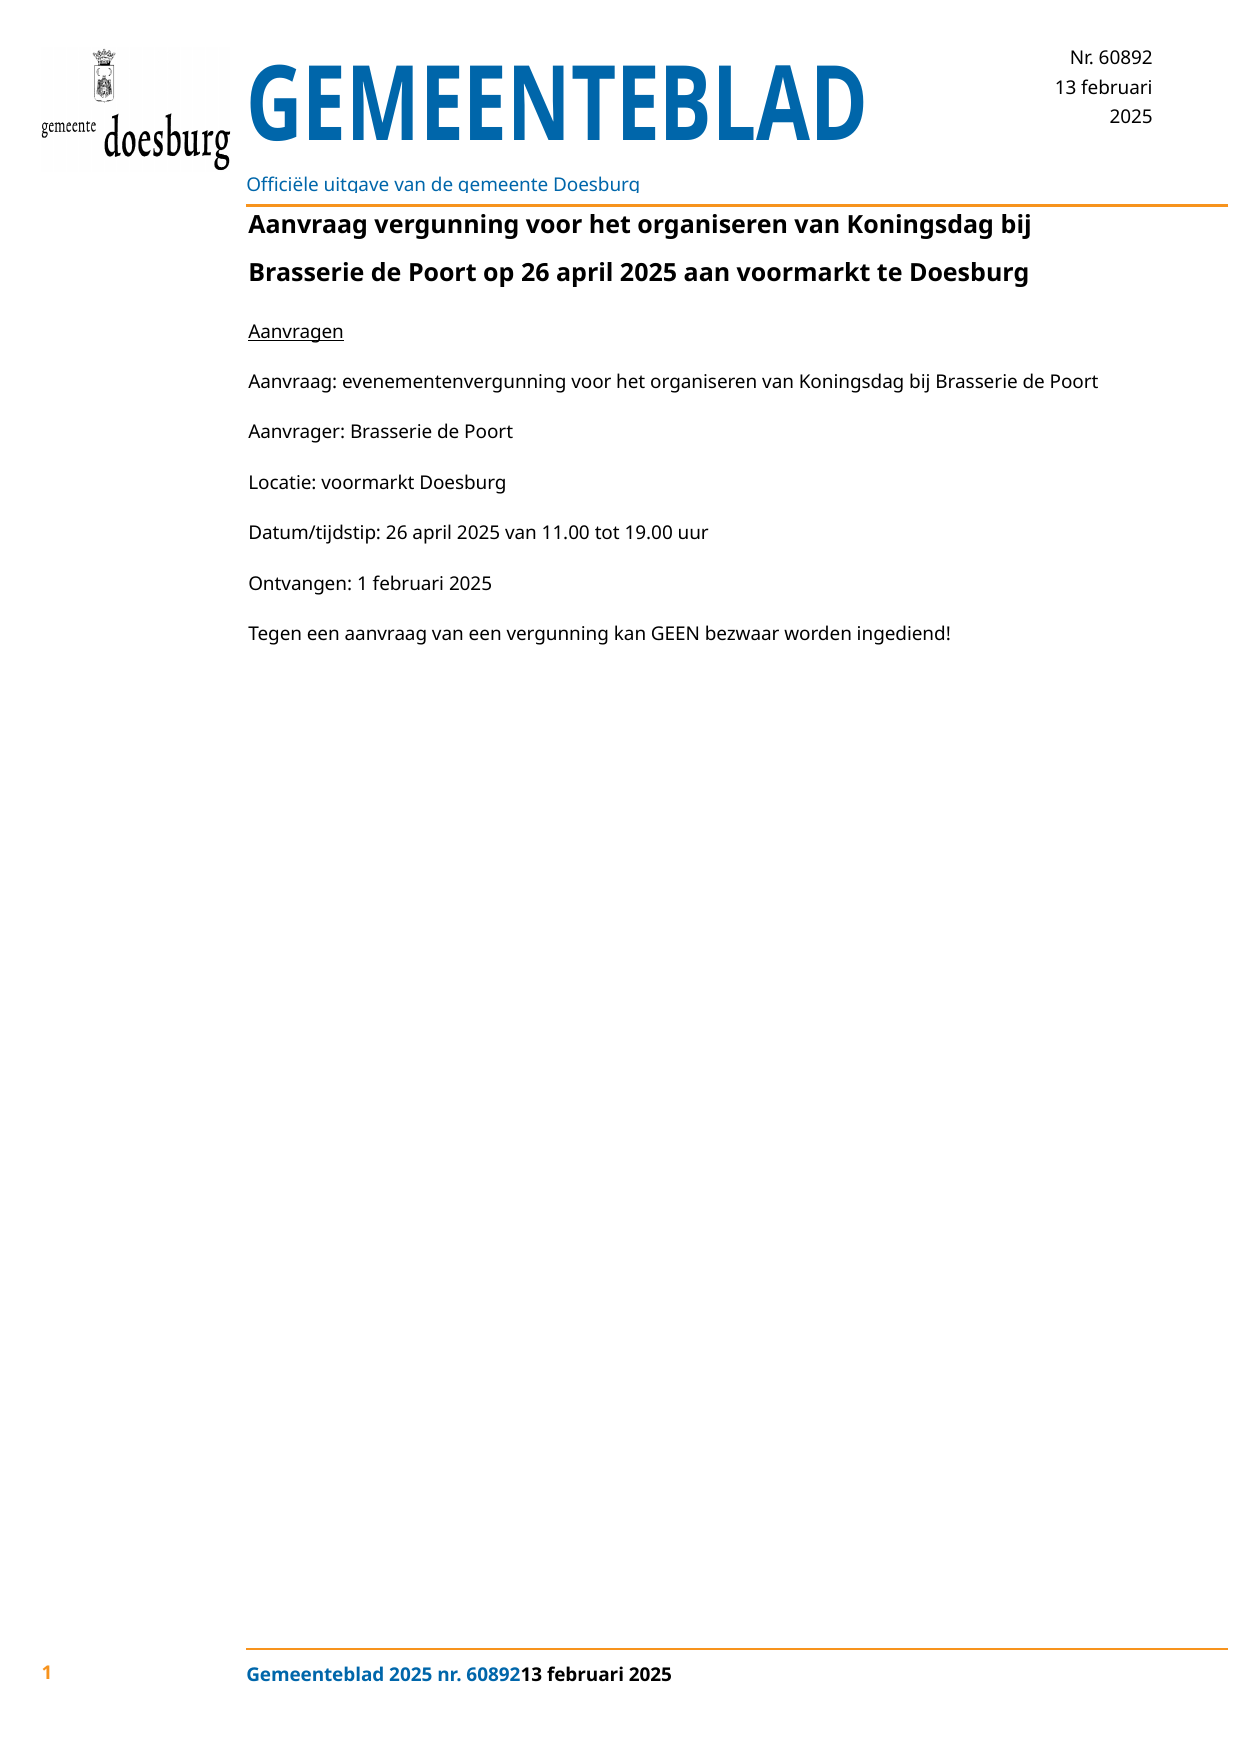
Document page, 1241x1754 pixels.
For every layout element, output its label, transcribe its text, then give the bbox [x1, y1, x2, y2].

text Aanvrager: Brasserie de Poort [248, 419, 1152, 444]
text Datum/tijdstip: 26 april 2025 van 11.00 tot 19.00 uur [248, 519, 1152, 545]
text Ontvangen: 1 februari 2025 [248, 570, 1152, 596]
text Aanvragen [248, 318, 1152, 344]
text Locatie: voormarkt Doesburg [248, 469, 1152, 495]
text Aanvraag: evenementenvergunning voor het organiseren van Koningsdag bij Brasserie de Poort [248, 368, 1152, 394]
text Tegen een aanvraag van een vergunning kan GEEN bezwaar worden ingediend! [248, 620, 1152, 646]
text Aanvraag vergunning voor het organiseren van Koningsdag bij Brasserie de Poort op 26 april 2025 aan voormarkt te Doesburg [248, 207, 1152, 288]
picture [41, 47, 231, 172]
